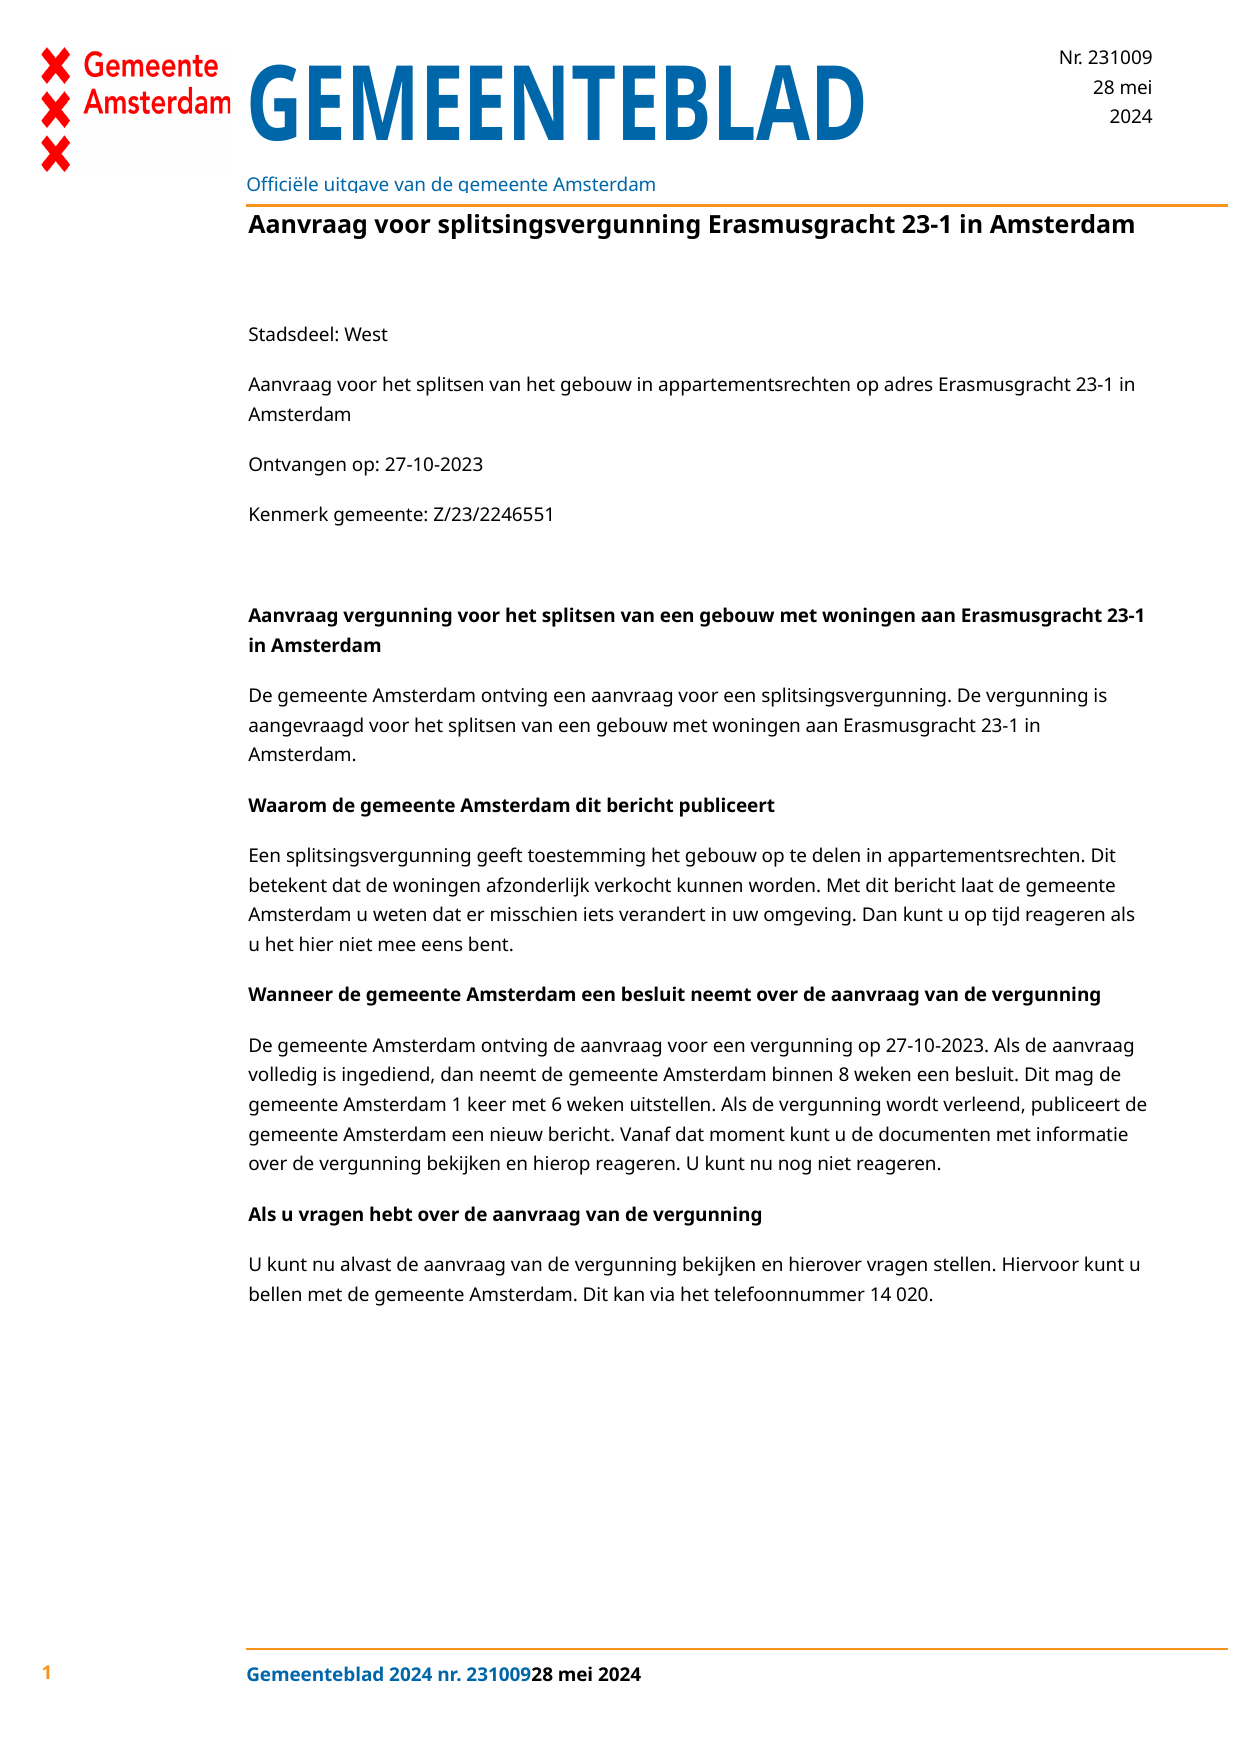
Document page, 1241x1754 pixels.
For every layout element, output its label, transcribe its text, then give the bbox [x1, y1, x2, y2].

text De gemeente Amsterdam ontving de aanvraag voor een vergunning op 27-10-2023. Als de aanvraag volledig is ingediend, dan neemt de gemeente Amsterdam binnen 8 weken een besluit. Dit mag de gemeente Amsterdam 1 keer met 6 weken uitstellen. Als de vergunning wordt verleend, publiceert de gemeente Amsterdam een nieuw bericht. Vanaf dat moment kunt u de documenten met informatie over de vergunning bekijken en hierop reageren. U kunt nu nog niet reageren. [248, 1032, 1152, 1176]
text Wanneer de gemeente Amsterdam een besluit neemt over de aanvraag van de vergunning [248, 982, 1152, 1007]
text Ontvangen op: 27-10-2023 [248, 451, 1152, 477]
text Een splitsingsvergunning geeft toestemming het gebouw op te delen in appartementsrechten. Dit betekent dat de woningen afzonderlijk verkocht kunnen worden. Met dit bericht laat de gemeente Amsterdam u weten dat er misschien iets verandert in uw omgeving. Dan kunt u op tijd reageren als u het hier niet mee eens bent. [248, 842, 1152, 957]
text Als u vragen hebt over de aanvraag van de vergunning [248, 1201, 1152, 1226]
text Aanvraag vergunning voor het splitsen van een gebouw met woningen aan Erasmusgracht 23-1 in Amsterdam [248, 602, 1152, 658]
text U kunt nu alvast de aanvraag van de vergunning bekijken en hierover vragen stellen. Hiervoor kunt u bellen met de gemeente Amsterdam. Dit kan via het telefoonnummer 14 020. [248, 1251, 1152, 1306]
text Aanvraag voor splitsingsvergunning Erasmusgracht 23-1 in Amsterdam [248, 207, 1152, 241]
text De gemeente Amsterdam ontving een aanvraag voor een splitsingsvergunning. De vergunning is aangevraagd voor het splitsen van een gebouw met woningen aan Erasmusgracht 23-1 in Amsterdam. [248, 682, 1152, 767]
text Aanvraag voor het splitsen van het gebouw in appartementsrechten op adres Erasmusgracht 23-1 in Amsterdam [248, 371, 1152, 426]
text Waarom de gemeente Amsterdam dit bericht publiceert [248, 792, 1152, 818]
text Kenmerk gemeente: Z/23/2246551 [248, 502, 1152, 527]
text Stadsdeel: West [248, 321, 1152, 346]
picture [41, 47, 231, 172]
